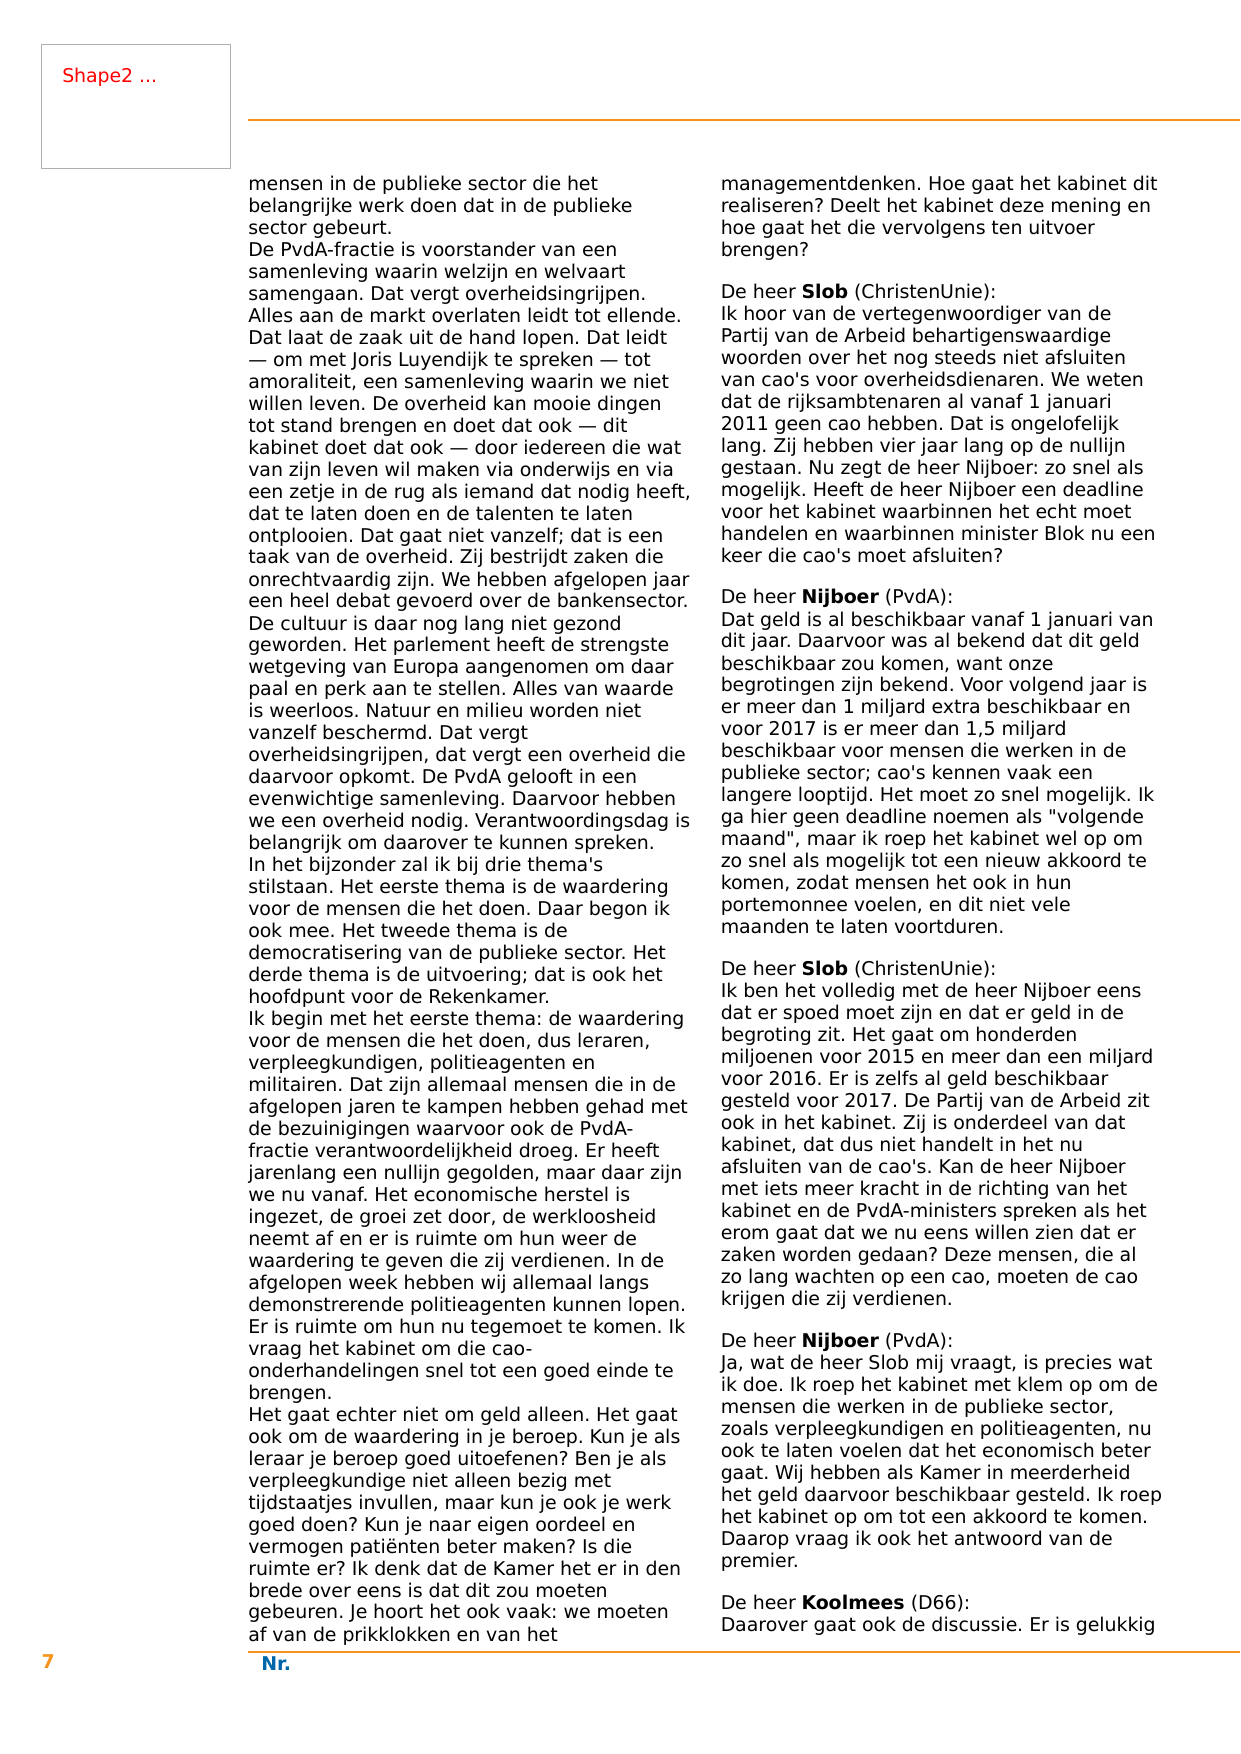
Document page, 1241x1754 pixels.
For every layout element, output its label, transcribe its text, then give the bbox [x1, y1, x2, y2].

text De PvdA-fractie is voorstander van een samenleving waarin welzijn en welvaart samengaan. Dat vergt overheidsingrijpen. Alles aan de markt overlaten leidt tot ellende. Dat laat de zaak uit de hand lopen. Dat leidt — om met Joris Luyendijk te spreken — tot amoraliteit, een samenleving waarin we niet willen leven. De overheid kan mooie dingen tot stand brengen en doet dat ook — dit kabinet doet dat ook — door iedereen die wat van zijn leven wil maken via onderwijs en via een zetje in de rug als iemand dat nodig heeft, dat te laten doen en de talenten te laten ontplooien. Dat gaat niet vanzelf; dat is een taak van de overheid. Zij bestrijdt zaken die onrechtvaardig zijn. We hebben afgelopen jaar een heel debat gevoerd over de bankensector. De cultuur is daar nog lang niet gezond geworden. Het parlement heeft de strengste wetgeving van Europa aangenomen om daar paal en perk aan te stellen. Alles van waarde is weerloos. Natuur en milieu worden niet vanzelf beschermd. Dat vergt overheidsingrijpen, dat vergt een overheid die daarvoor opkomt. De PvdA gelooft in een evenwichtige samenleving. Daarvoor hebben we een overheid nodig. Verantwoordingsdag is belangrijk om daarover te kunnen spreken. [248, 239, 691, 854]
text Het gaat echter niet om geld alleen. Het gaat ook om de waardering in je beroep. Kun je als leraar je beroep goed uitoefenen? Ben je als verpleegkundige niet alleen bezig met tijdstaatjes invullen, maar kun je ook je werk goed doen? Kun je naar eigen oordeel en vermogen patiënten beter maken? Is die ruimte er? Ik denk dat de Kamer het er in den brede over eens is dat dit zou moeten gebeuren. Je hoort het ook vaak: we moeten af van de prikklokken en van het [248, 1404, 691, 1645]
text De heer Slob (ChristenUnie): [721, 281, 1163, 303]
text De heer Nijboer (PvdA): [721, 1330, 1163, 1352]
text De heer Koolmees (D66): [721, 1592, 1163, 1613]
text managementdenken. Hoe gaat het kabinet dit realiseren? Deelt het kabinet deze mening en hoe gaat het die vervolgens ten uitvoer brengen? [721, 173, 1163, 261]
text Ik ben het volledig met de heer Nijboer eens dat er spoed moet zijn en dat er geld in de begroting zit. Het gaat om honderden miljoenen voor 2015 en meer dan een miljard voor 2016. Er is zelfs al geld beschikbaar gesteld voor 2017. De Partij van de Arbeid zit ook in het kabinet. Zij is onderdeel van dat kabinet, dat dus niet handelt in het nu afsluiten van de cao's. Kan de heer Nijboer met iets meer kracht in de richting van het kabinet en de PvdA-ministers spreken als het erom gaat dat we nu eens willen zien dat er zaken worden gedaan? Deze mensen, die al zo lang wachten op een cao, moeten de cao krijgen die zij verdienen. [721, 980, 1163, 1310]
text Ja, wat de heer Slob mij vraagt, is precies wat ik doe. Ik roep het kabinet met klem op om de mensen die werken in de publieke sector, zoals verpleegkundigen en politieagenten, nu ook te laten voelen dat het economisch beter gaat. Wij hebben als Kamer in meerderheid het geld daarvoor beschikbaar gesteld. Ik roep het kabinet op om tot een akkoord te komen. Daarop vraag ik ook het antwoord van de premier. [721, 1352, 1163, 1572]
text De heer Nijboer (PvdA): [721, 586, 1163, 608]
text Ik begin met het eerste thema: de waardering voor de mensen die het doen, dus leraren, verpleegkundigen, politieagenten en militairen. Dat zijn allemaal mensen die in de afgelopen jaren te kampen hebben gehad met de bezuinigingen waarvoor ook de PvdA-fractie verantwoordelijkheid droeg. Er heeft jarenlang een nullijn gegolden, maar daar zijn we nu vanaf. Het economische herstel is ingezet, de groei zet door, de werkloosheid neemt af en er is ruimte om hun weer de waardering te geven die zij verdienen. In de afgelopen week hebben wij allemaal langs demonstrerende politieagenten kunnen lopen. Er is ruimte om hun nu tegemoet te komen. Ik vraag het kabinet om die cao-onderhandelingen snel tot een goed einde te brengen. [248, 1008, 691, 1404]
text Ik hoor van de vertegenwoordiger van de Partij van de Arbeid behartigenswaardige woorden over het nog steeds niet afsluiten van cao's voor overheidsdienaren. We weten dat de rijksambtenaren al vanaf 1 januari 2011 geen cao hebben. Dat is ongelofelijk lang. Zij hebben vier jaar lang op de nullijn gestaan. Nu zegt de heer Nijboer: zo snel als mogelijk. Heeft de heer Nijboer een deadline voor het kabinet waarbinnen het echt moet handelen en waarbinnen minister Blok nu een keer die cao's moet afsluiten? [721, 303, 1163, 566]
text Daarover gaat ook de discussie. Er is gelukkig [721, 1613, 1163, 1636]
text De heer Slob (ChristenUnie): [721, 958, 1163, 980]
text mensen in de publieke sector die het belangrijke werk doen dat in de publieke sector gebeurt. [248, 173, 691, 239]
text Dat geld is al beschikbaar vanaf 1 januari van dit jaar. Daarvoor was al bekend dat dit geld beschikbaar zou komen, want onze begrotingen zijn bekend. Voor volgend jaar is er meer dan 1 miljard extra beschikbaar en voor 2017 is er meer dan 1,5 miljard beschikbaar voor mensen die werken in de publieke sector; cao's kennen vaak een langere looptijd. Het moet zo snel mogelijk. Ik ga hier geen deadline noemen als "volgende maand", maar ik roep het kabinet wel op om zo snel als mogelijk tot een nieuw akkoord te komen, zodat mensen het ook in hun portemonnee voelen, en dit niet vele maanden te laten voortduren. [721, 608, 1163, 938]
text In het bijzonder zal ik bij drie thema's stilstaan. Het eerste thema is de waardering voor de mensen die het doen. Daar begon ik ook mee. Het tweede thema is de democratisering van de publieke sector. Het derde thema is de uitvoering; dat is ook het hoofdpunt voor de Rekenkamer. [248, 854, 691, 1008]
